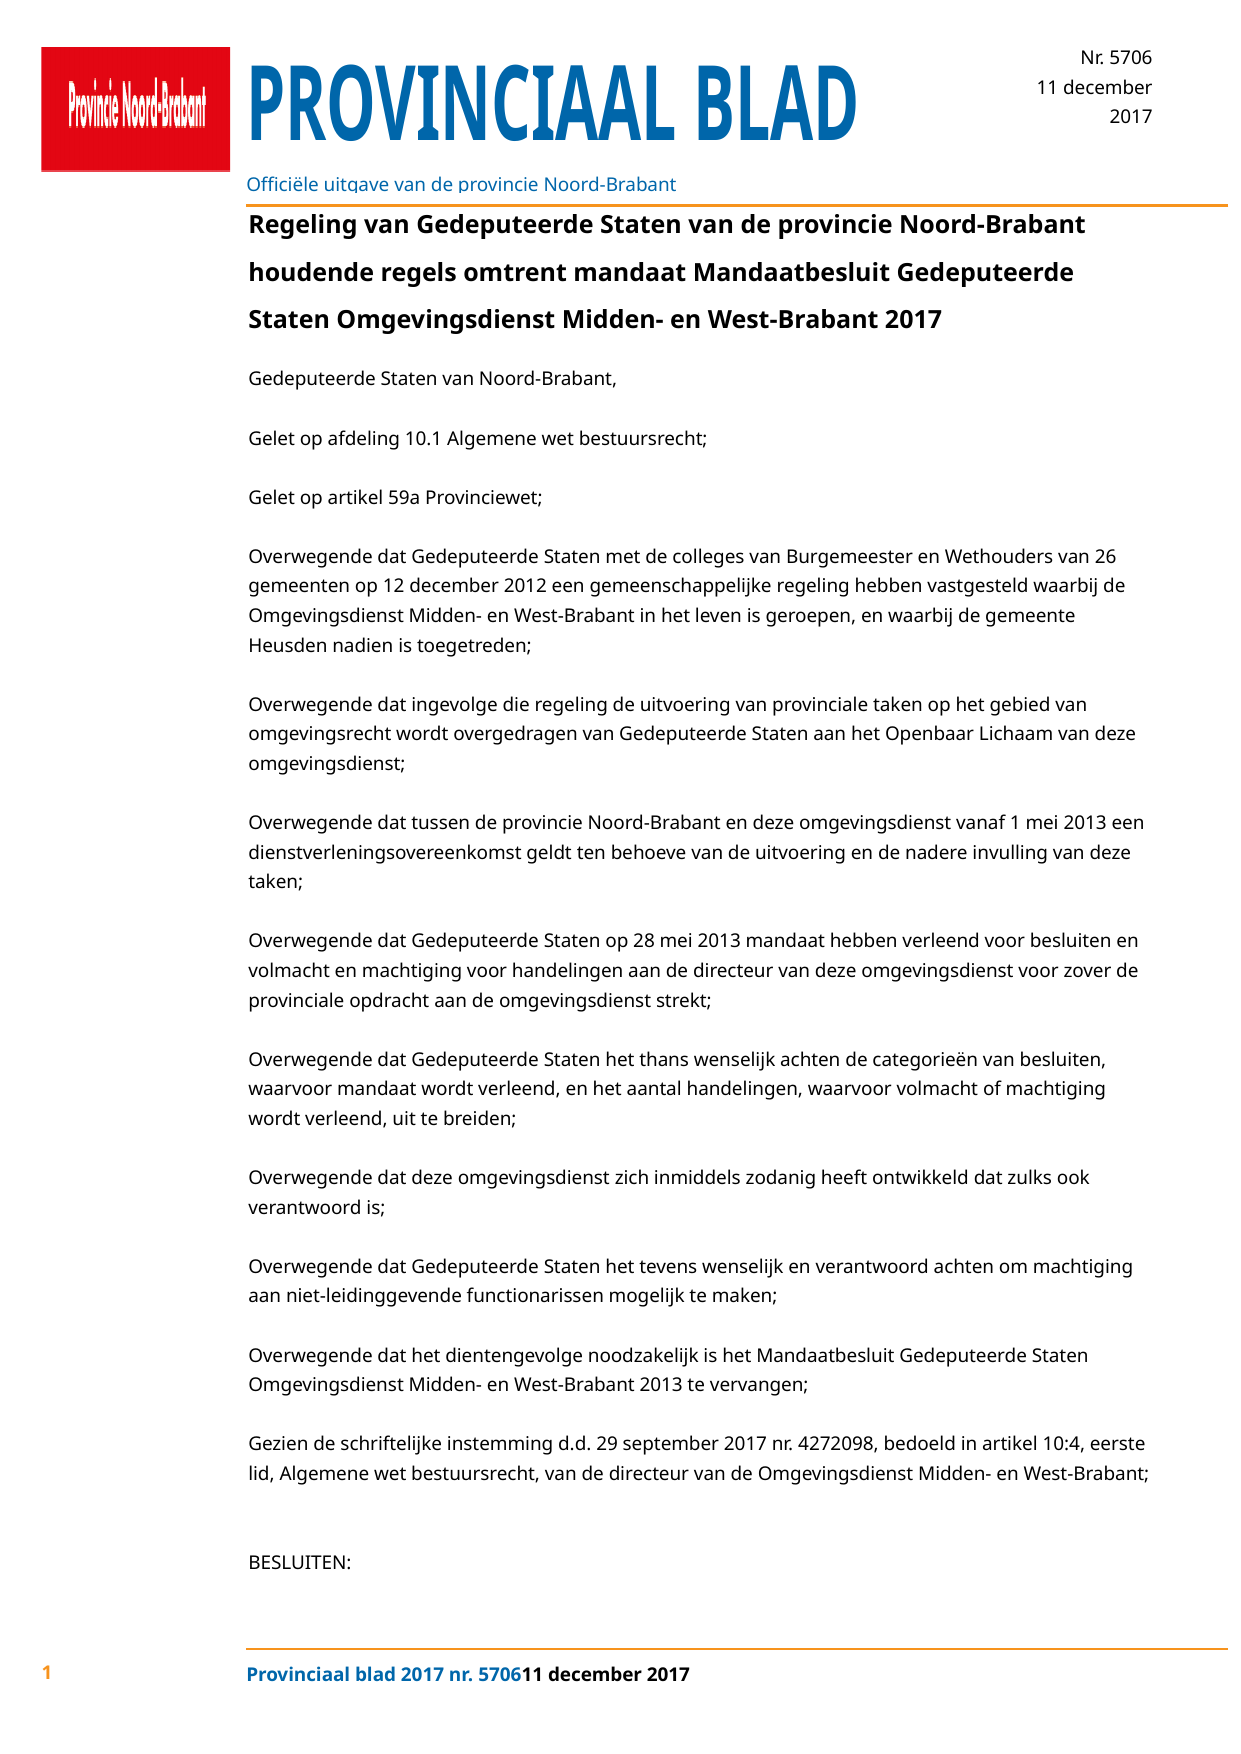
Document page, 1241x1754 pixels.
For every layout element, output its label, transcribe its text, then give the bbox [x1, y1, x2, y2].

text Overwegende dat ingevolge die regeling de uitvoering van provinciale taken op het gebied van omgevingsrecht wordt overgedragen van Gedeputeerde Staten aan het Openbaar Lichaam van deze omgevingsdienst; [248, 691, 1152, 776]
text Gezien de schriftelijke instemming d.d. 29 september 2017 nr. 4272098, bedoeld in artikel 10:4, eerste lid, Algemene wet bestuursrecht, van de directeur van de Omgevingsdienst Midden- en West-Brabant; [248, 1431, 1152, 1486]
text Overwegende dat het dientengevolge noodzakelijk is het Mandaatbesluit Gedeputeerde Staten Omgevingsdienst Midden- en West-Brabant 2013 te vervangen; [248, 1342, 1152, 1397]
text Regeling van Gedeputeerde Staten van de provincie Noord-Brabant houdende regels omtrent mandaat Mandaatbesluit Gedeputeerde Staten Omgevingsdienst Midden- en West-Brabant 2017 [248, 207, 1152, 336]
text Overwegende dat Gedeputeerde Staten op 28 mei 2013 mandaat hebben verleend voor besluiten en volmacht en machtiging voor handelingen aan de directeur van deze omgevingsdienst voor zover de provinciale opdracht aan de omgevingsdienst strekt; [248, 928, 1152, 1012]
text Gelet op artikel 59a Provinciewet; [248, 484, 1152, 509]
text Overwegende dat Gedeputeerde Staten met de colleges van Burgemeester en Wethouders van 26 gemeenten op 12 december 2012 een gemeenschappelijke regeling hebben vastgesteld waarbij de Omgevingsdienst Midden- en West-Brabant in het leven is geroepen, en waarbij de gemeente Heusden nadien is toegetreden; [248, 543, 1152, 657]
text BESLUITEN: [248, 1549, 1152, 1574]
text Overwegende dat Gedeputeerde Staten het tevens wenselijk en verantwoord achten om machtiging aan niet-leidinggevende functionarissen mogelijk te maken; [248, 1253, 1152, 1308]
picture [41, 47, 231, 172]
text Gelet op afdeling 10.1 Algemene wet bestuursrecht; [248, 425, 1152, 450]
text Overwegende dat Gedeputeerde Staten het thans wenselijk achten de categorieën van besluiten, waarvoor mandaat wordt verleend, en het aantal handelingen, waarvoor volmacht of machtiging wordt verleend, uit te breiden; [248, 1046, 1152, 1131]
text Overwegende dat tussen de provincie Noord-Brabant en deze omgevingsdienst vanaf 1 mei 2013 een dienstverleningsovereenkomst geldt ten behoeve van de uitvoering en de nadere invulling van deze taken; [248, 809, 1152, 894]
text Gedeputeerde Staten van Noord-Brabant, [248, 366, 1152, 391]
text Overwegende dat deze omgevingsdienst zich inmiddels zodanig heeft ontwikkeld dat zulks ook verantwoord is; [248, 1164, 1152, 1219]
